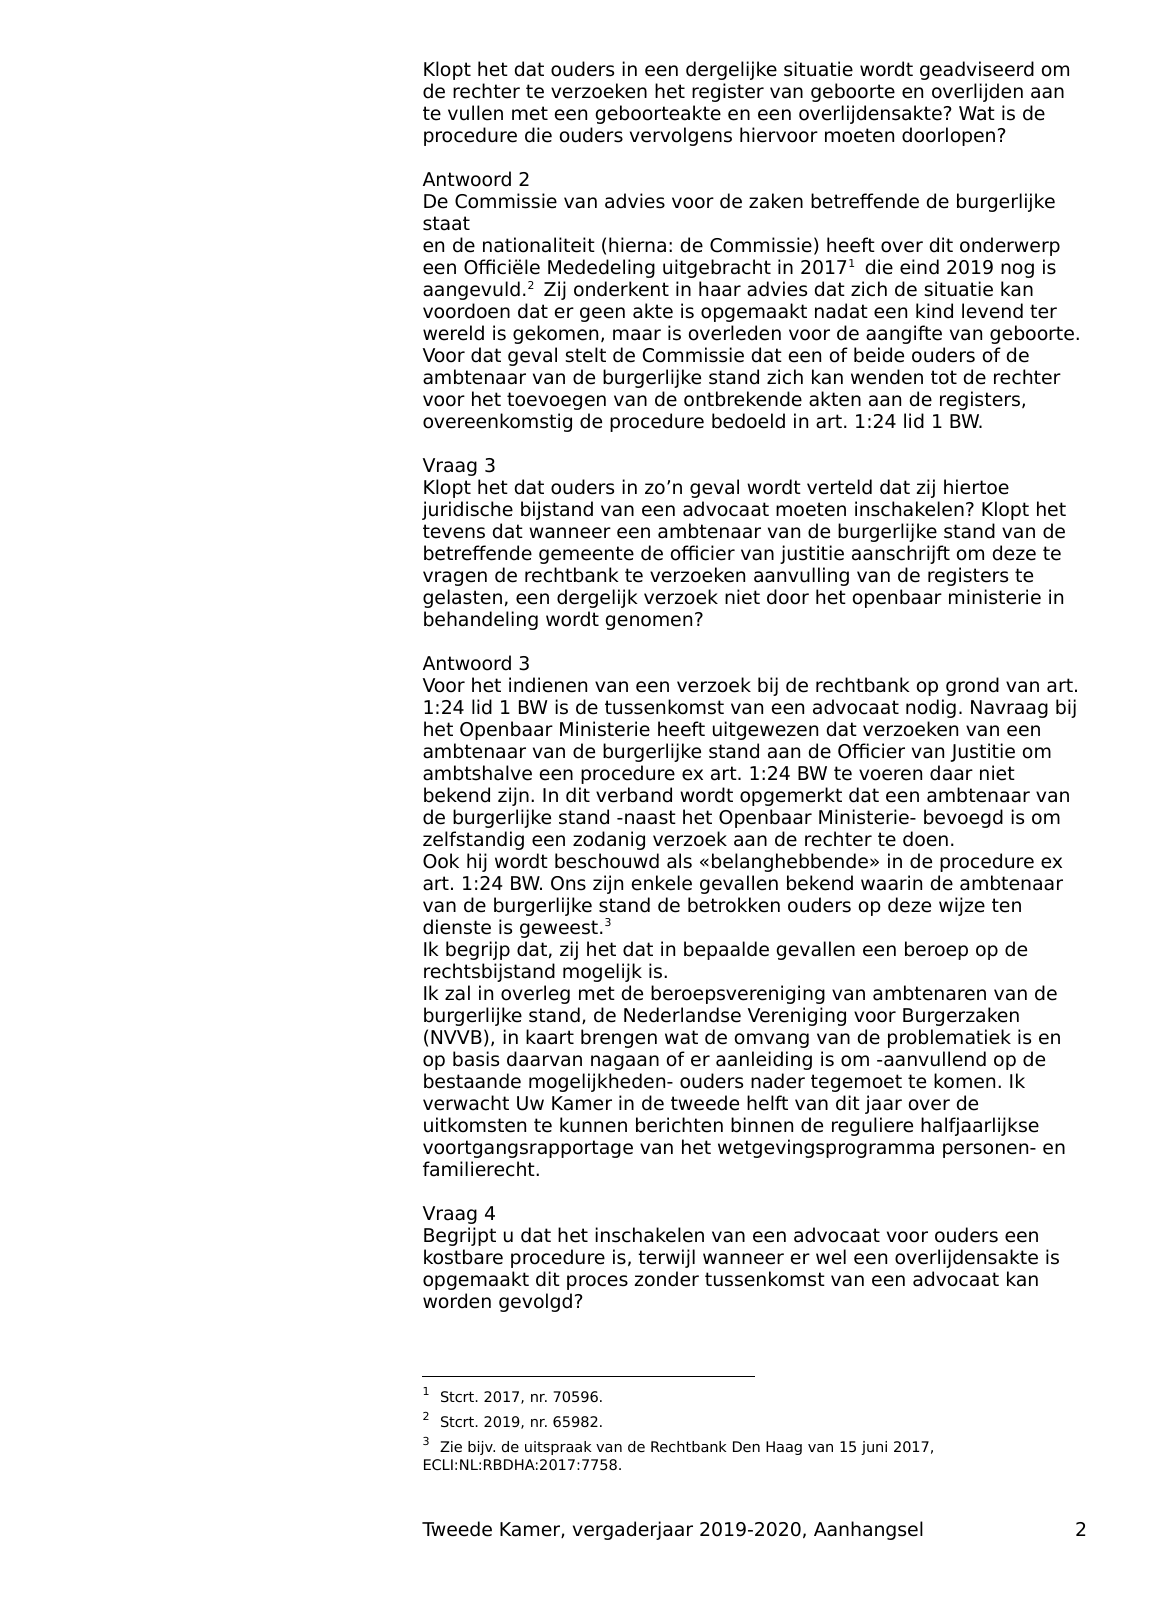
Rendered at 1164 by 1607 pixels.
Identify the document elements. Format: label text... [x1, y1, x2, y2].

text ECLI:NL:RBDHA:2017:7758. [422, 1457, 1087, 1474]
text Antwoord 2 [422, 169, 1087, 191]
text Klopt het dat ouders in een dergelijke situatie wordt geadviseerd om de rechter te verzoeken het register van geboorte en overlijden aan te vullen met een geboorteakte en een overlijdensakte? Wat is de procedure die ouders vervolgens hiervoor moeten doorlopen? [422, 59, 1087, 147]
text Stcrt. 2017, nr. 70596. [422, 1385, 1087, 1407]
text Voor dat geval stelt de Commissie dat een of beide ouders of de ambtenaar van de burgerlijke stand zich kan wenden tot de rechter voor het toevoegen van de ontbrekende akten aan de registers, overeenkomstig de procedure bedoeld in art. 1:24 lid 1 BW. [422, 345, 1087, 433]
text Voor het indienen van een verzoek bij de rechtbank op grond van art. 1:24 lid 1 BW is de tussenkomst van een advocaat nodig. Navraag bij het Openbaar Ministerie heeft uitgewezen dat verzoeken van een ambtenaar van de burgerlijke stand aan de Officier van Justitie om ambtshalve een procedure ex art. 1:24 BW te voeren daar niet bekend zijn. In dit verband wordt opgemerkt dat een ambtenaar van de burgerlijke stand -naast het Openbaar Ministerie- bevoegd is om zelfstandig een zodanig verzoek aan de rechter te doen. [422, 675, 1087, 851]
text Vraag 4 [422, 1203, 1087, 1225]
text Antwoord 3 [422, 653, 1087, 675]
text Ik zal in overleg met de beroepsvereniging van ambtenaren van de burgerlijke stand, de Nederlandse Vereniging voor Burgerzaken (NVVB), in kaart brengen wat de omvang van de problematiek is en op basis daarvan nagaan of er aanleiding is om -aanvullend op de bestaande mogelijkheden- ouders nader tegemoet te komen. Ik verwacht Uw Kamer in de tweede helft van dit jaar over de uitkomsten te kunnen berichten binnen de reguliere halfjaarlijkse voortgangsrapportage van het wetgevingsprogramma personen- en familierecht. [422, 983, 1087, 1181]
text Vraag 3 [422, 455, 1087, 477]
text Begrijpt u dat het inschakelen van een advocaat voor ouders een kostbare procedure is, terwijl wanneer er wel een overlijdensakte is opgemaakt dit proces zonder tussenkomst van een advocaat kan worden gevolgd? [422, 1225, 1087, 1313]
text Ook hij wordt beschouwd als «belanghebbende» in de procedure ex art. 1:24 BW. Ons zijn enkele gevallen bekend waarin de ambtenaar van de burgerlijke stand de betrokken ouders op deze wijze ten dienste is geweest. [422, 851, 1087, 939]
text Zie bijv. de uitspraak van de Rechtbank Den Haag van 15 juni 2017, [422, 1435, 1087, 1457]
text Klopt het dat ouders in zo’n geval wordt verteld dat zij hiertoe juridische bijstand van een advocaat moeten inschakelen? Klopt het tevens dat wanneer een ambtenaar van de burgerlijke stand van de betreffende gemeente de officier van justitie aanschrijft om deze te vragen de rechtbank te verzoeken aanvulling van de registers te gelasten, een dergelijk verzoek niet door het openbaar ministerie in behandeling wordt genomen? [422, 477, 1087, 631]
text Stcrt. 2019, nr. 65982. [422, 1410, 1087, 1432]
text De Commissie van advies voor de zaken betreffende de burgerlijke staat [422, 191, 1087, 235]
text Ik begrijp dat, zij het dat in bepaalde gevallen een beroep op de rechtsbijstand mogelijk is. [422, 939, 1087, 983]
text en de nationaliteit (hierna: de Commissie) heeft over dit onderwerp een Officiële Mededeling uitgebracht in 2017 die eind 2019 nog is aangevuld. Zij onderkent in haar advies dat zich de situatie kan voordoen dat er geen akte is opgemaakt nadat een kind levend ter wereld is gekomen, maar is overleden voor de aangifte van geboorte. [422, 235, 1087, 345]
